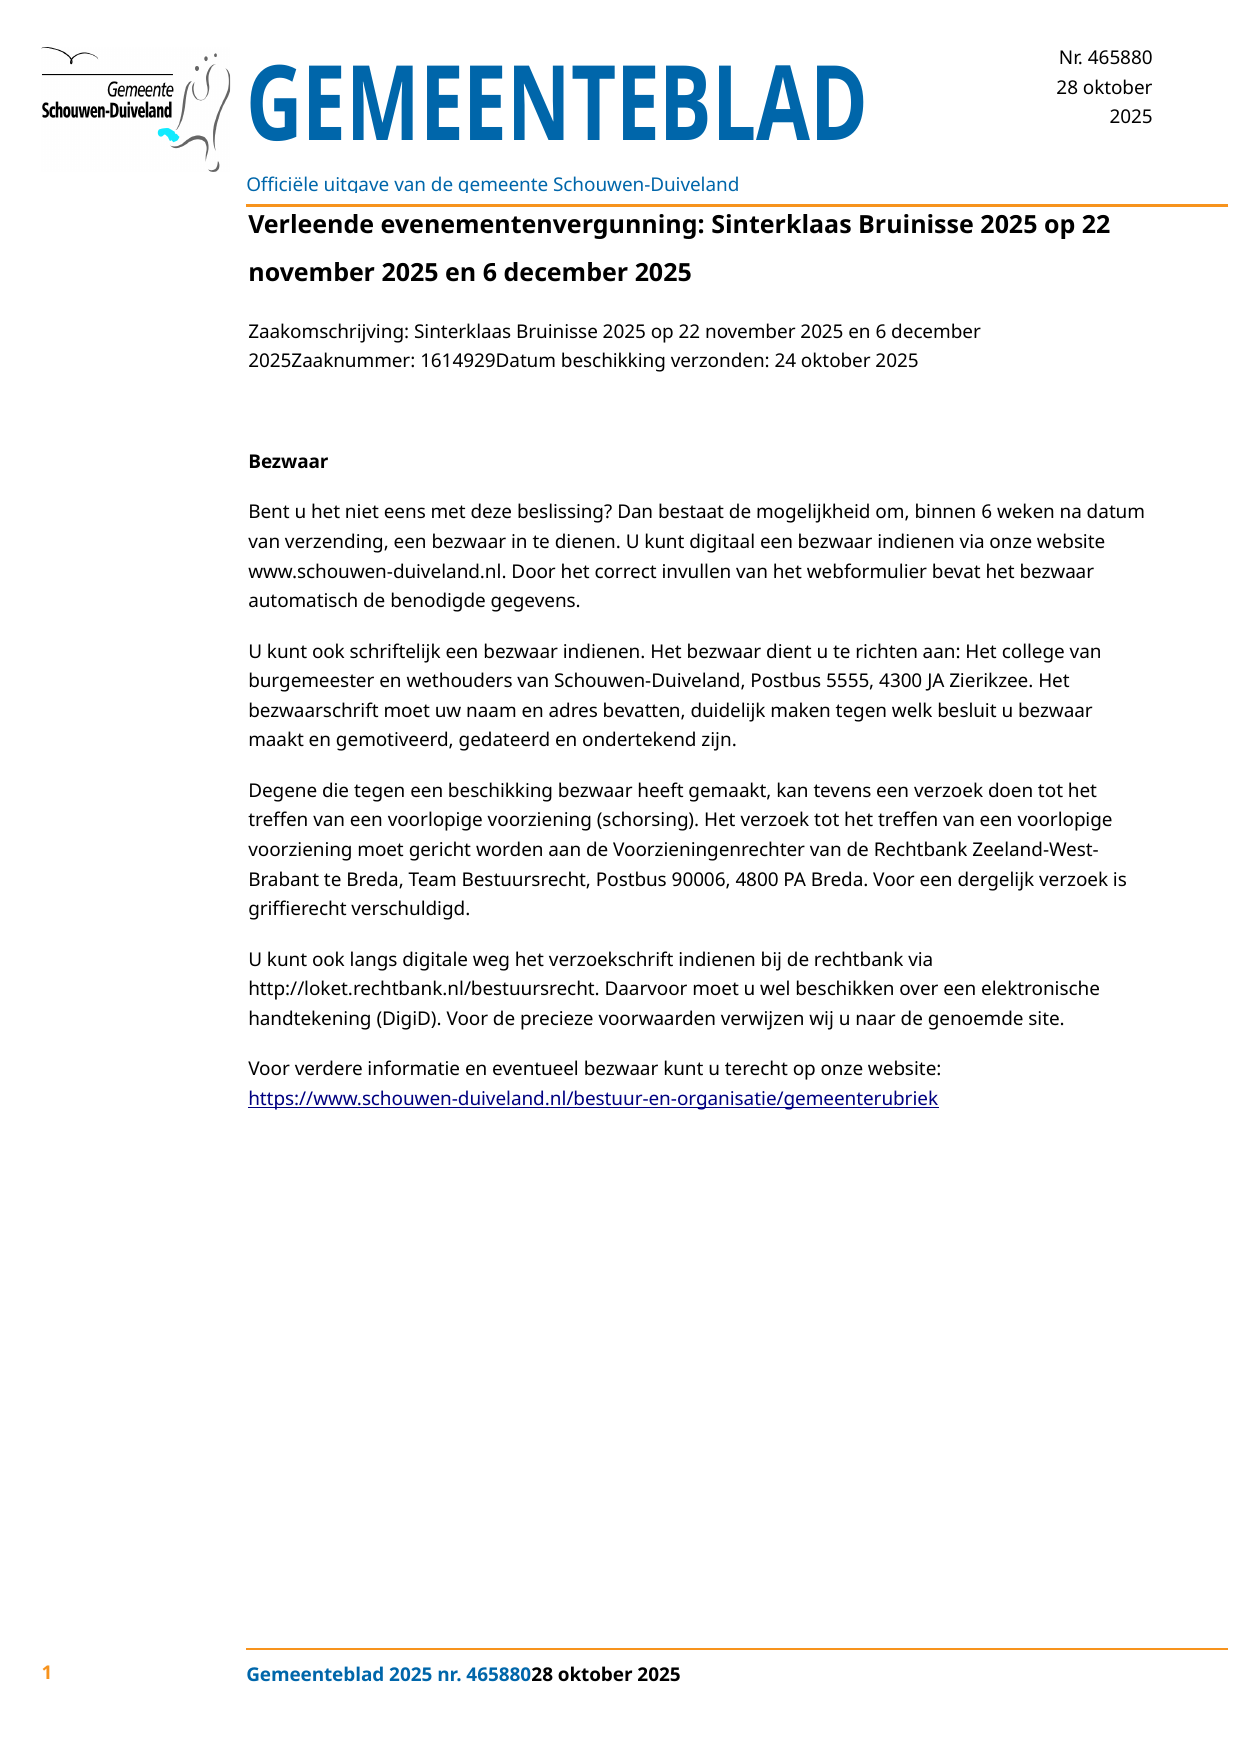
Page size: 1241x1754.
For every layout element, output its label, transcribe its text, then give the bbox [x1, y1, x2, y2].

text Bent u het niet eens met deze beslissing? Dan bestaat de mogelijkheid om, binnen 6 weken na datum van verzending, een bezwaar in te dienen. U kunt digitaal een bezwaar indienen via onze website www.schouwen-duiveland.nl. Door het correct invullen van het webformulier bevat het bezwaar automatisch de benodigde gegevens. [248, 499, 1152, 613]
text Zaakomschrijving: Sinterklaas Bruinisse 2025 op 22 november 2025 en 6 december 2025Zaaknummer: 1614929Datum beschikking verzonden: 24 oktober 2025 [248, 318, 1152, 373]
text Bezwaar [248, 448, 1152, 474]
text Degene die tegen een beschikking bezwaar heeft gemaakt, kan tevens een verzoek doen tot het treffen van een voorlopige voorziening (schorsing). Het verzoek tot het treffen van een voorlopige voorziening moet gericht worden aan de Voorzieningenrechter van de Rechtbank Zeeland-West-Brabant te Breda, Team Bestuursrecht, Postbus 90006, 4800 PA Breda. Voor een dergelijk verzoek is griffierecht verschuldigd. [248, 777, 1152, 921]
text U kunt ook langs digitale weg het verzoekschrift indienen bij de rechtbank via http://loket.rechtbank.nl/bestuursrecht. Daarvoor moet u wel beschikken over een elektronische handtekening (DigiD). Voor de precieze voorwaarden verwijzen wij u naar de genoemde site. [248, 946, 1152, 1031]
text U kunt ook schriftelijk een bezwaar indienen. Het bezwaar dient u te richten aan: Het college van burgemeester en wethouders van Schouwen-Duiveland, Postbus 5555, 4300 JA Zierikzee. Het bezwaarschrift moet uw naam en adres bevatten, duidelijk maken tegen welk besluit u bezwaar maakt en gemotiveerd, gedateerd en ondertekend zijn. [248, 638, 1152, 752]
text Verleende evenementenvergunning: Sinterklaas Bruinisse 2025 op 22 november 2025 en 6 december 2025 [248, 207, 1152, 288]
text Voor verdere informatie en eventueel bezwaar kunt u terecht op onze website: https://www.schouwen-duiveland.nl/bestuur-en-organisatie/gemeenterubriek [248, 1055, 1152, 1111]
picture [41, 47, 231, 172]
